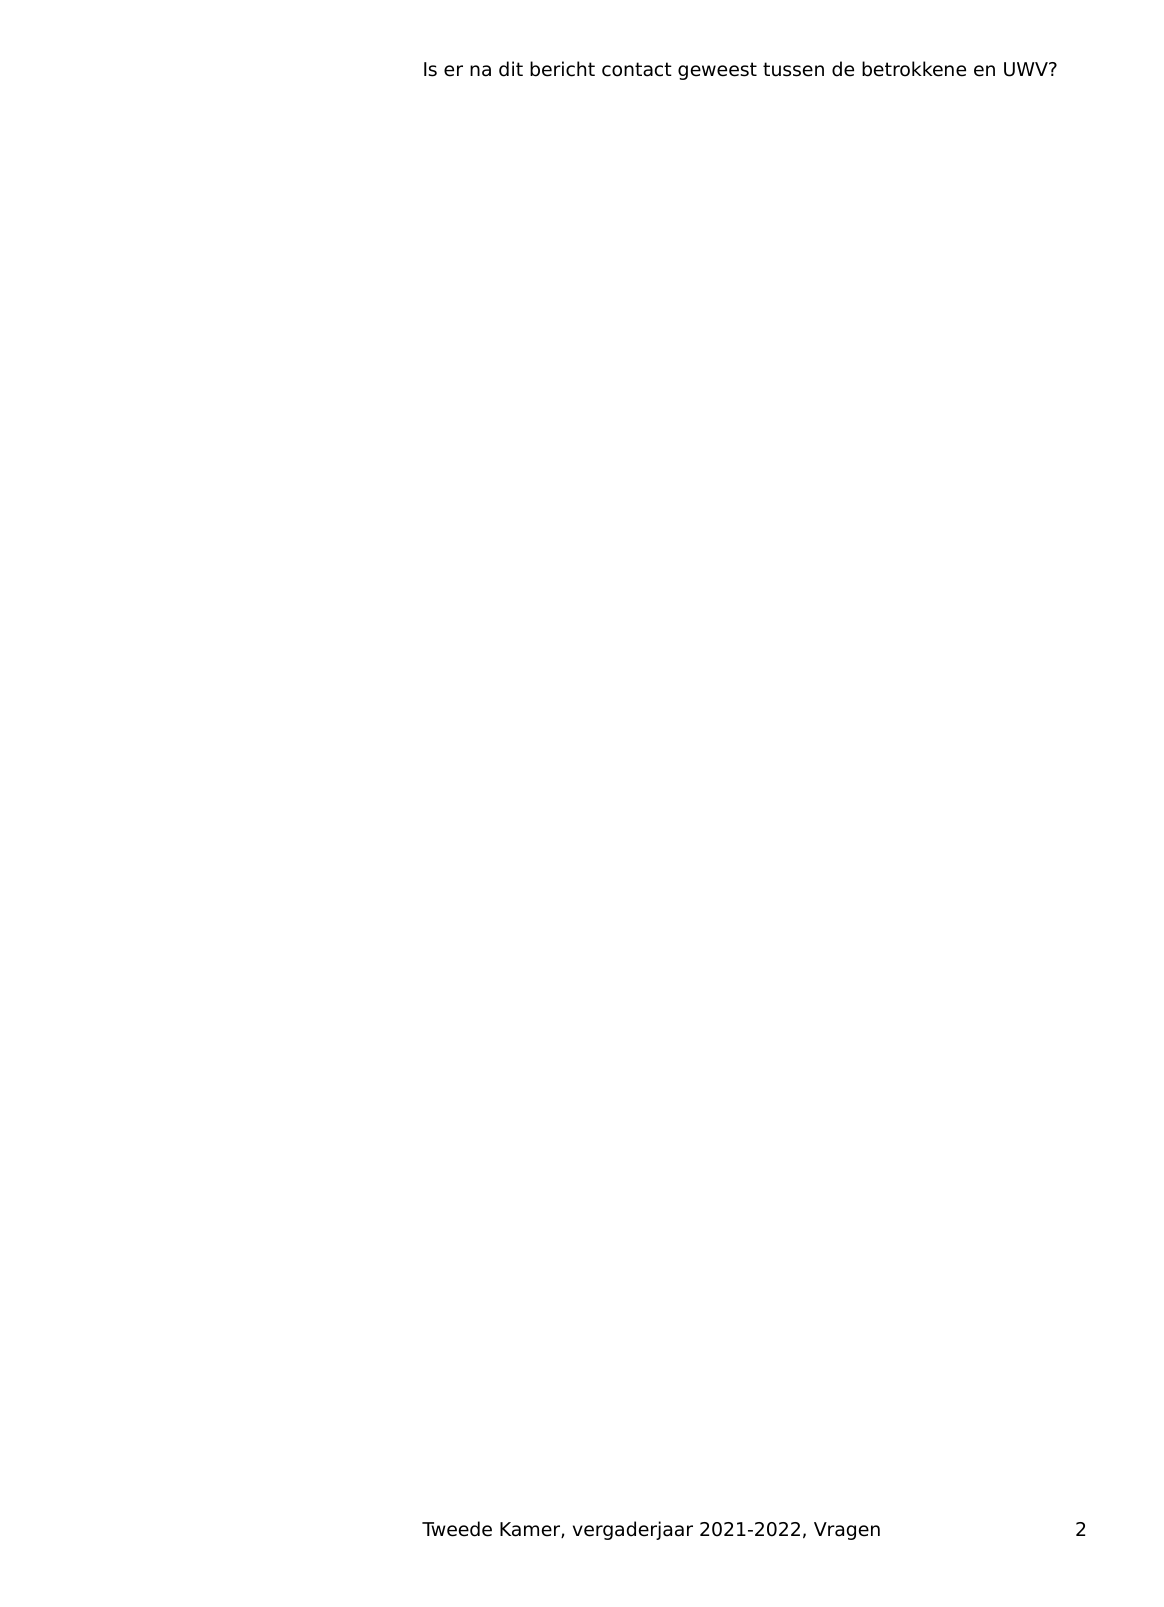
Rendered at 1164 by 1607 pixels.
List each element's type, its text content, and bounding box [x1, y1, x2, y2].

text Is er na dit bericht contact geweest tussen de betrokkene en UWV? [422, 59, 1087, 81]
